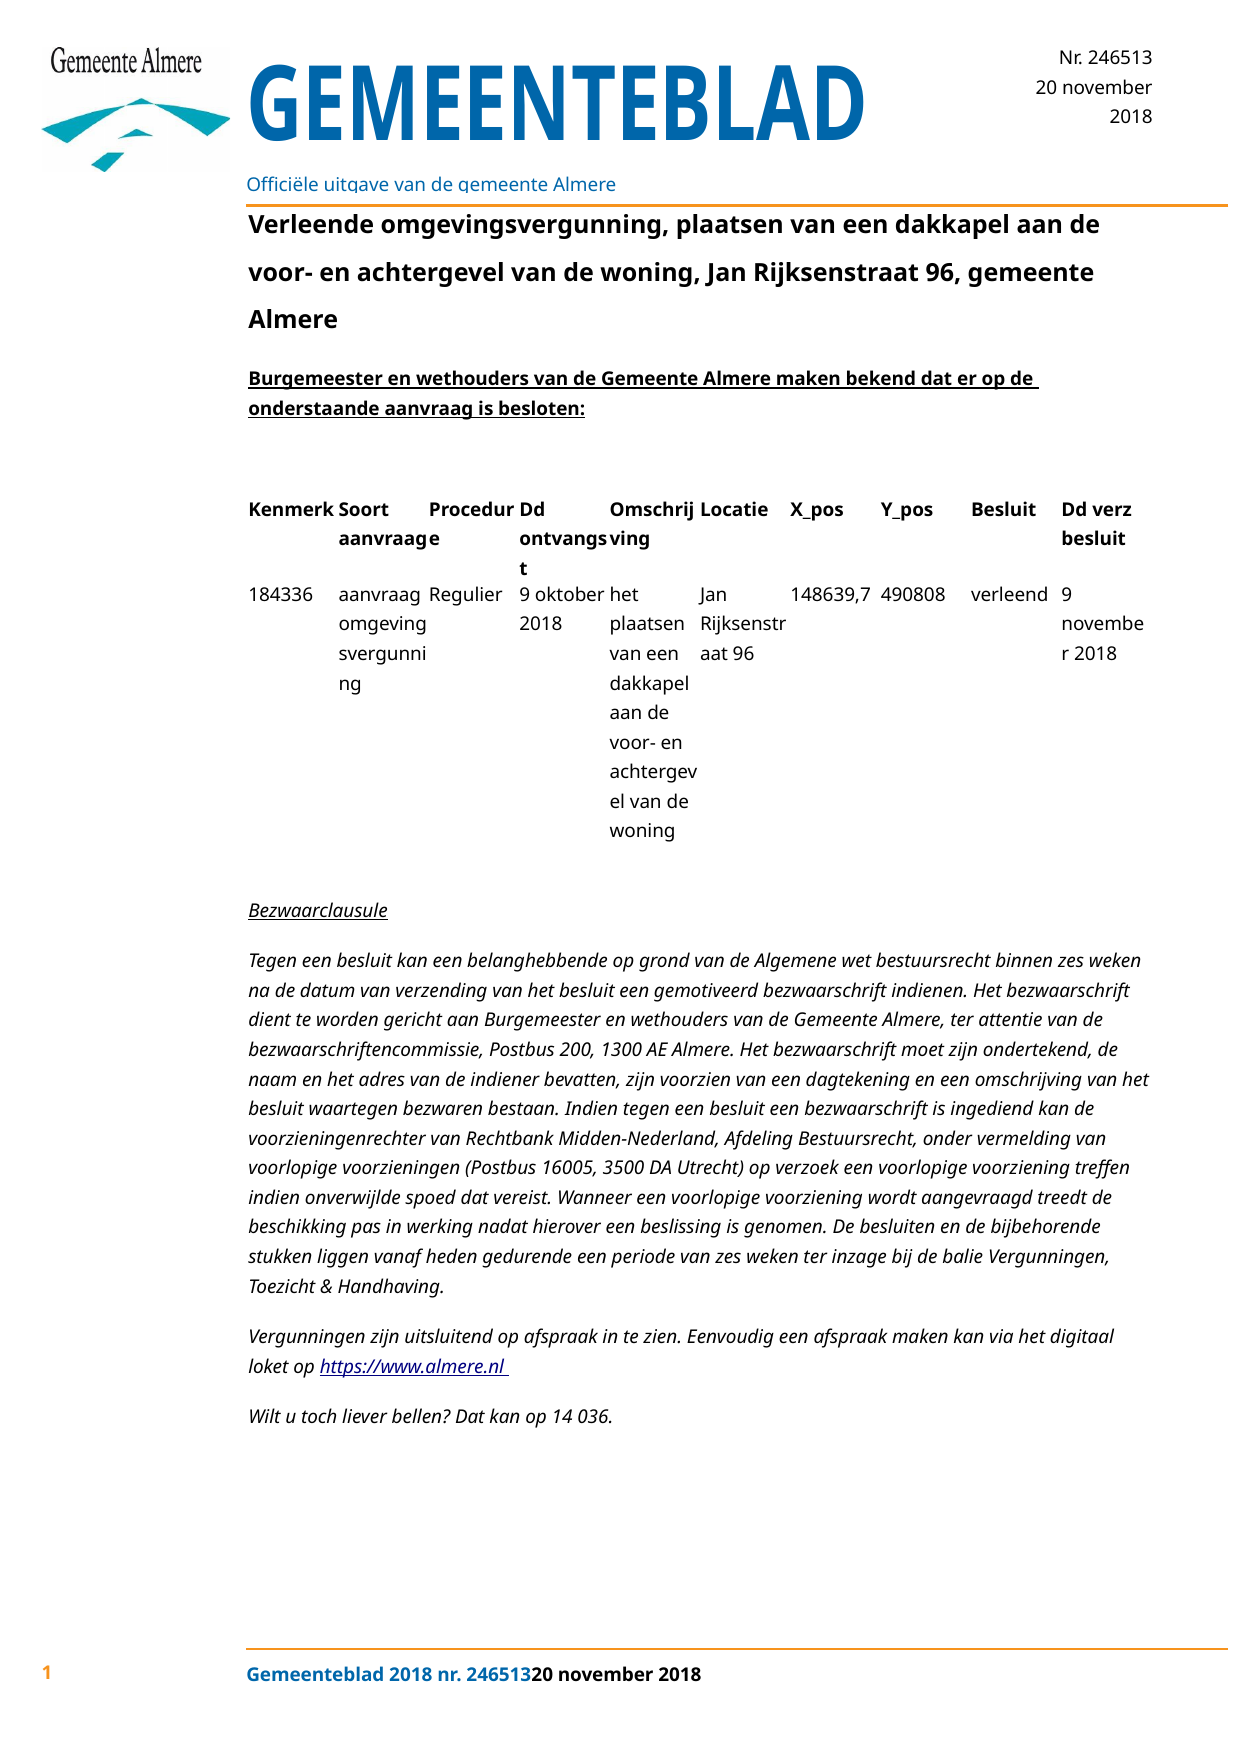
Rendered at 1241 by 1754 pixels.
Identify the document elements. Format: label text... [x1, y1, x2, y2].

table_header Omschrijving [609, 496, 700, 581]
picture [41, 47, 231, 172]
table_header Soort aanvraag [338, 496, 429, 581]
table_header Locatie [700, 496, 790, 581]
table_cell 490808 [881, 581, 971, 843]
text Vergunningen zijn uitsluitend op afspraak in te zien. Eenvoudig een afspraak maken kan via het digitaal loket op https://www.almere.nl [248, 1323, 1152, 1378]
table_header X_pos [790, 496, 881, 581]
table_header Procedure [429, 496, 519, 581]
text Verleende omgevingsvergunning, plaatsen van een dakkapel aan de voor- en achtergevel van de woning, Jan Rijksenstraat 96, gemeente Almere [248, 207, 1152, 336]
table_header Y_pos [881, 496, 971, 581]
table_cell 9 november 2018 [1061, 581, 1152, 843]
table_cell 184336 [248, 581, 338, 843]
table_cell Jan Rijksenstraat 96 [700, 581, 790, 843]
table_header Dd ontvangst [519, 496, 609, 581]
table_cell het plaatsen van een dakkapel aan de voor- en achtergevel van de woning [609, 581, 700, 843]
table_cell 9 oktober 2018 [519, 581, 609, 843]
table_header Besluit [971, 496, 1061, 581]
text Burgemeester en wethouders van de Gemeente Almere maken bekend dat er op de onderstaande aanvraag is besloten: [248, 366, 1152, 421]
table_cell verleend [971, 581, 1061, 843]
table_cell aanvraag omgevingsvergunning [338, 581, 429, 843]
table_cell Regulier [429, 581, 519, 843]
table_cell 148639,7 [790, 581, 881, 843]
text Bezwaarclausule [248, 897, 1152, 923]
table_header Dd verz besluit [1061, 496, 1152, 581]
text Tegen een besluit kan een belanghebbende op grond van de Algemene wet bestuursrecht binnen zes weken na de datum van verzending van het besluit een gemotiveerd bezwaarschrift indienen. Het bezwaarschrift dient te worden gericht aan Burgemeester en wethouders van de Gemeente Almere, ter attentie van de bezwaarschriftencommissie, Postbus 200, 1300 AE Almere. Het bezwaarschrift moet zijn ondertekend, de naam en het adres van de indiener bevatten, zijn voorzien van een dagtekening en een omschrijving van het besluit waartegen bezwaren bestaan. Indien tegen een besluit een bezwaarschrift is ingediend kan de voorzieningenrechter van Rechtbank Midden-Nederland, Afdeling Bestuursrecht, onder vermelding van voorlopige voorzieningen (Postbus 16005, 3500 DA Utrecht) op verzoek een voorlopige voorziening treffen indien onverwijlde spoed dat vereist. Wanneer een voorlopige voorziening wordt aangevraagd treedt de beschikking pas in werking nadat hierover een beslissing is genomen. De besluiten en de bijbehorende stukken liggen vanaf heden gedurende een periode van zes weken ter inzage bij de balie Vergunningen, Toezicht & Handhaving. [248, 947, 1152, 1298]
text Wilt u toch liever bellen? Dat kan op 14 036. [248, 1403, 1152, 1429]
table_header Kenmerk [248, 496, 338, 581]
